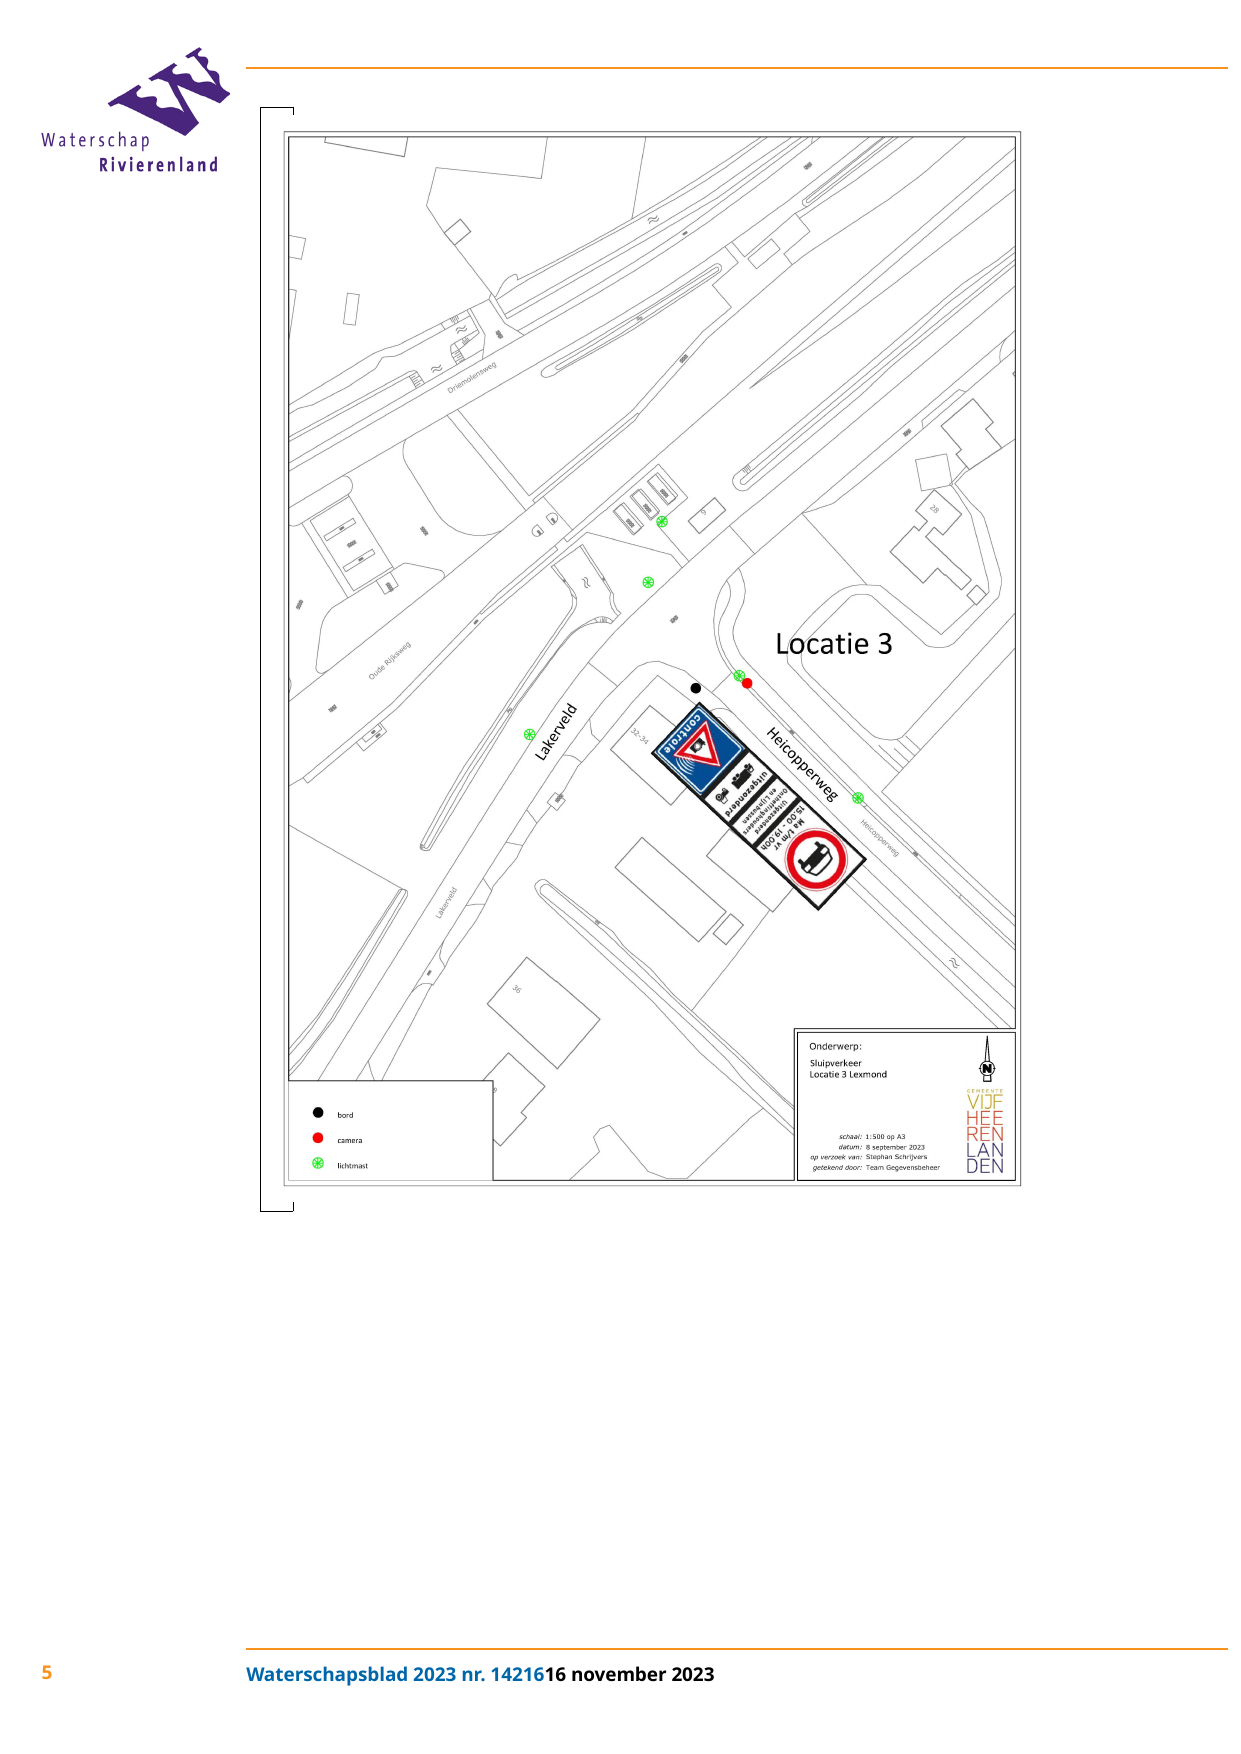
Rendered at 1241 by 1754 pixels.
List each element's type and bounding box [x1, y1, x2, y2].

picture [41, 47, 231, 172]
picture [268, 115, 1037, 1202]
